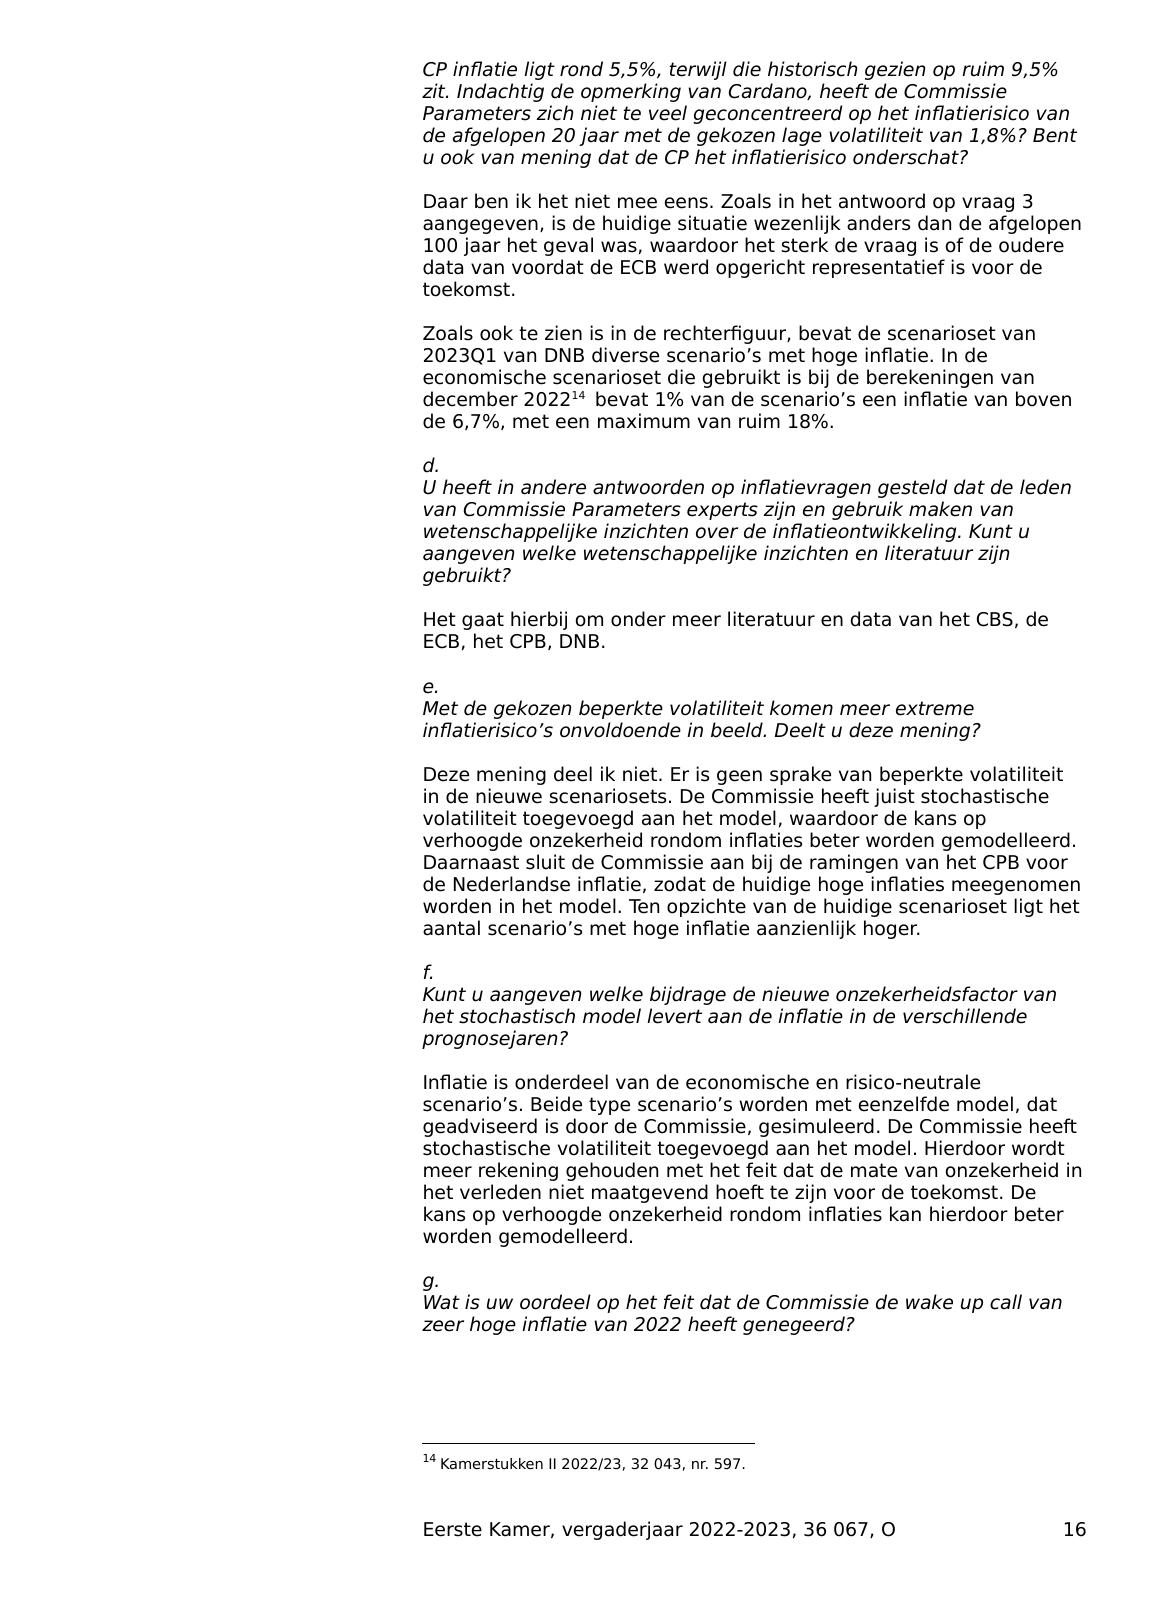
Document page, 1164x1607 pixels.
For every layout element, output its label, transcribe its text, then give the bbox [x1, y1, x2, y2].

text f. [422, 962, 1087, 984]
text Wat is uw oordeel op het feit dat de Commissie de wake up call van zeer hoge inflatie van 2022 heeft genegeerd? [422, 1292, 1087, 1336]
text Kamerstukken II 2022/23, 32 043, nr. 597. [422, 1452, 1087, 1474]
text Zoals ook te zien is in de rechterfiguur, bevat de scenarioset van 2023Q1 van DNB diverse scenario’s met hoge inflatie. In de economische scenarioset die gebruikt is bij de berekeningen van december 2022 bevat 1% van de scenario’s een inflatie van boven de 6,7%, met een maximum van ruim 18%. [422, 323, 1087, 433]
text Kunt u aangeven welke bijdrage de nieuwe onzekerheidsfactor van het stochastisch model levert aan de inflatie in de verschillende prognosejaren? [422, 984, 1087, 1049]
text Inflatie is onderdeel van de economische en risico-neutrale scenario’s. Beide type scenario’s worden met eenzelfde model, dat geadviseerd is door de Commissie, gesimuleerd. De Commissie heeft stochastische volatiliteit toegevoegd aan het model. Hierdoor wordt meer rekening gehouden met het feit dat de mate van onzekerheid in het verleden niet maatgevend hoeft te zijn voor de toekomst. De kans op verhoogde onzekerheid rondom inflaties kan hierdoor beter worden gemodelleerd. [422, 1072, 1087, 1248]
text Deze mening deel ik niet. Er is geen sprake van beperkte volatiliteit in de nieuwe scenariosets. De Commissie heeft juist stochastische volatiliteit toegevoegd aan het model, waardoor de kans op verhoogde onzekerheid rondom inflaties beter worden gemodelleerd. Daarnaast sluit de Commissie aan bij de ramingen van het CPB voor de Nederlandse inflatie, zodat de huidige hoge inflaties meegenomen worden in het model. Ten opzichte van de huidige scenarioset ligt het aantal scenario’s met hoge inflatie aanzienlijk hoger. [422, 764, 1087, 939]
text g. [422, 1270, 1087, 1292]
text CP inflatie ligt rond 5,5%, terwijl die historisch gezien op ruim 9,5% zit. Indachtig de opmerking van Cardano, heeft de Commissie Parameters zich niet te veel geconcentreerd op het inflatierisico van de afgelopen 20 jaar met de gekozen lage volatiliteit van 1,8%? Bent u ook van mening dat de CP het inflatierisico onderschat? [422, 59, 1087, 169]
text Het gaat hierbij om onder meer literatuur en data van het CBS, de ECB, het CPB, DNB. [422, 609, 1087, 653]
text Met de gekozen beperkte volatiliteit komen meer extreme inflatierisico’s onvoldoende in beeld. Deelt u deze mening? [422, 697, 1087, 741]
text U heeft in andere antwoorden op inflatievragen gesteld dat de leden van Commissie Parameters experts zijn en gebruik maken van wetenschappelijke inzichten over de inflatieontwikkeling. Kunt u aangeven welke wetenschappelijke inzichten en literatuur zijn gebruikt? [422, 477, 1087, 587]
text Daar ben ik het niet mee eens. Zoals in het antwoord op vraag 3 aangegeven, is de huidige situatie wezenlijk anders dan de afgelopen 100 jaar het geval was, waardoor het sterk de vraag is of de oudere data van voordat de ECB werd opgericht representatief is voor de toekomst. [422, 191, 1087, 301]
text d. [422, 455, 1087, 477]
text e. [422, 676, 1087, 697]
